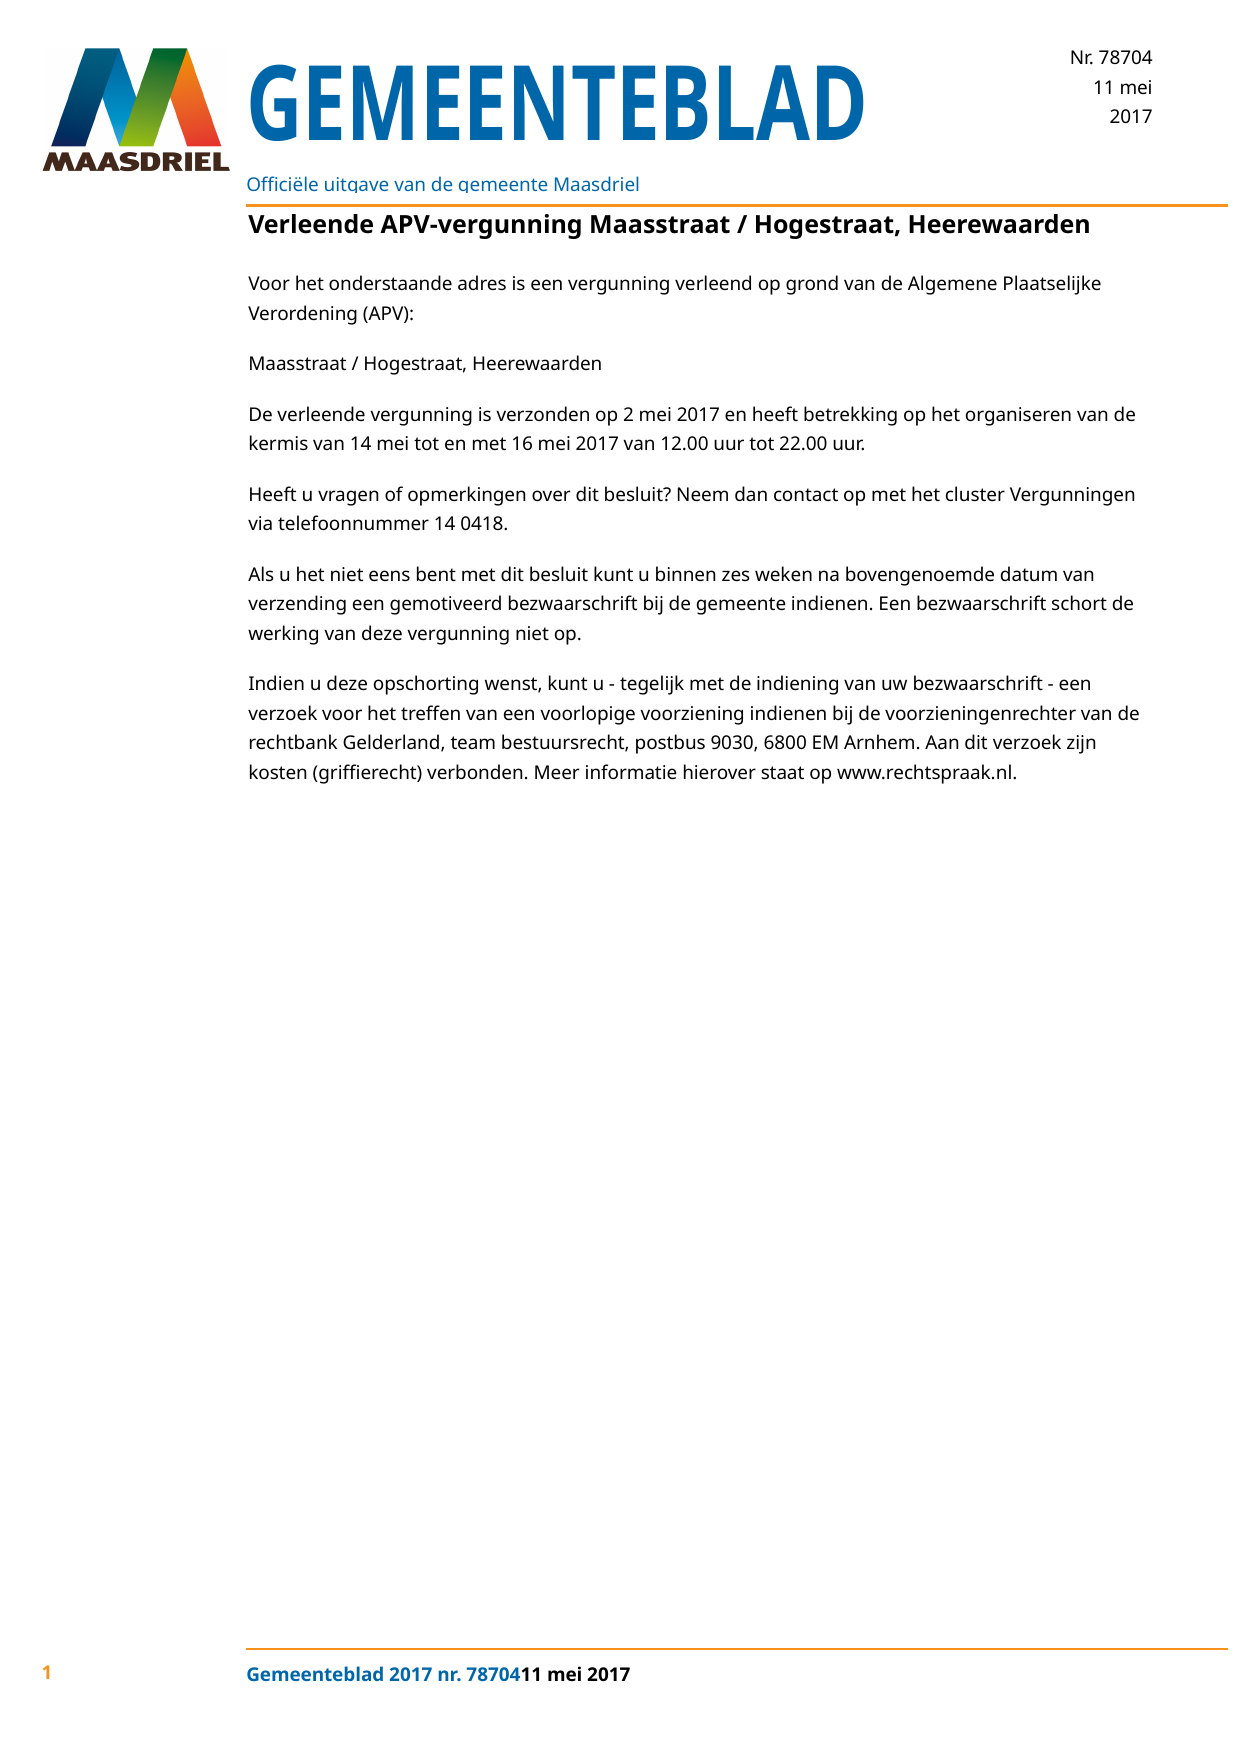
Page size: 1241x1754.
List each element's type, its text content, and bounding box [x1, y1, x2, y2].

text De verleende vergunning is verzonden op 2 mei 2017 en heeft betrekking op het organiseren van de kermis van 14 mei tot en met 16 mei 2017 van 12.00 uur tot 22.00 uur. [248, 401, 1152, 456]
text Indien u deze opschorting wenst, kunt u - tegelijk met de indiening van uw bezwaarschrift - een verzoek voor het treffen van een voorlopige voorziening indienen bij de voorzieningenrechter van de rechtbank Gelderland, team bestuursrecht, postbus 9030, 6800 EM Arnhem. Aan dit verzoek zijn kosten (griffierecht) verbonden. Meer informatie hierover staat op www.rechtspraak.nl. [248, 670, 1152, 785]
text Voor het onderstaande adres is een vergunning verleend op grond van de Algemene Plaatselijke Verordening (APV): [248, 270, 1152, 326]
text Maasstraat / Hogestraat, Heerewaarden [248, 350, 1152, 376]
picture [41, 47, 231, 172]
text Heeft u vragen of opmerkingen over dit besluit? Neem dan contact op met het cluster Vergunningen via telefoonnummer 14 0418. [248, 481, 1152, 536]
text Verleende APV-vergunning Maasstraat / Hogestraat, Heerewaarden [248, 207, 1152, 241]
text Als u het niet eens bent met dit besluit kunt u binnen zes weken na bovengenoemde datum van verzending een gemotiveerd bezwaarschrift bij de gemeente indienen. Een bezwaarschrift schort de werking van deze vergunning niet op. [248, 561, 1152, 646]
